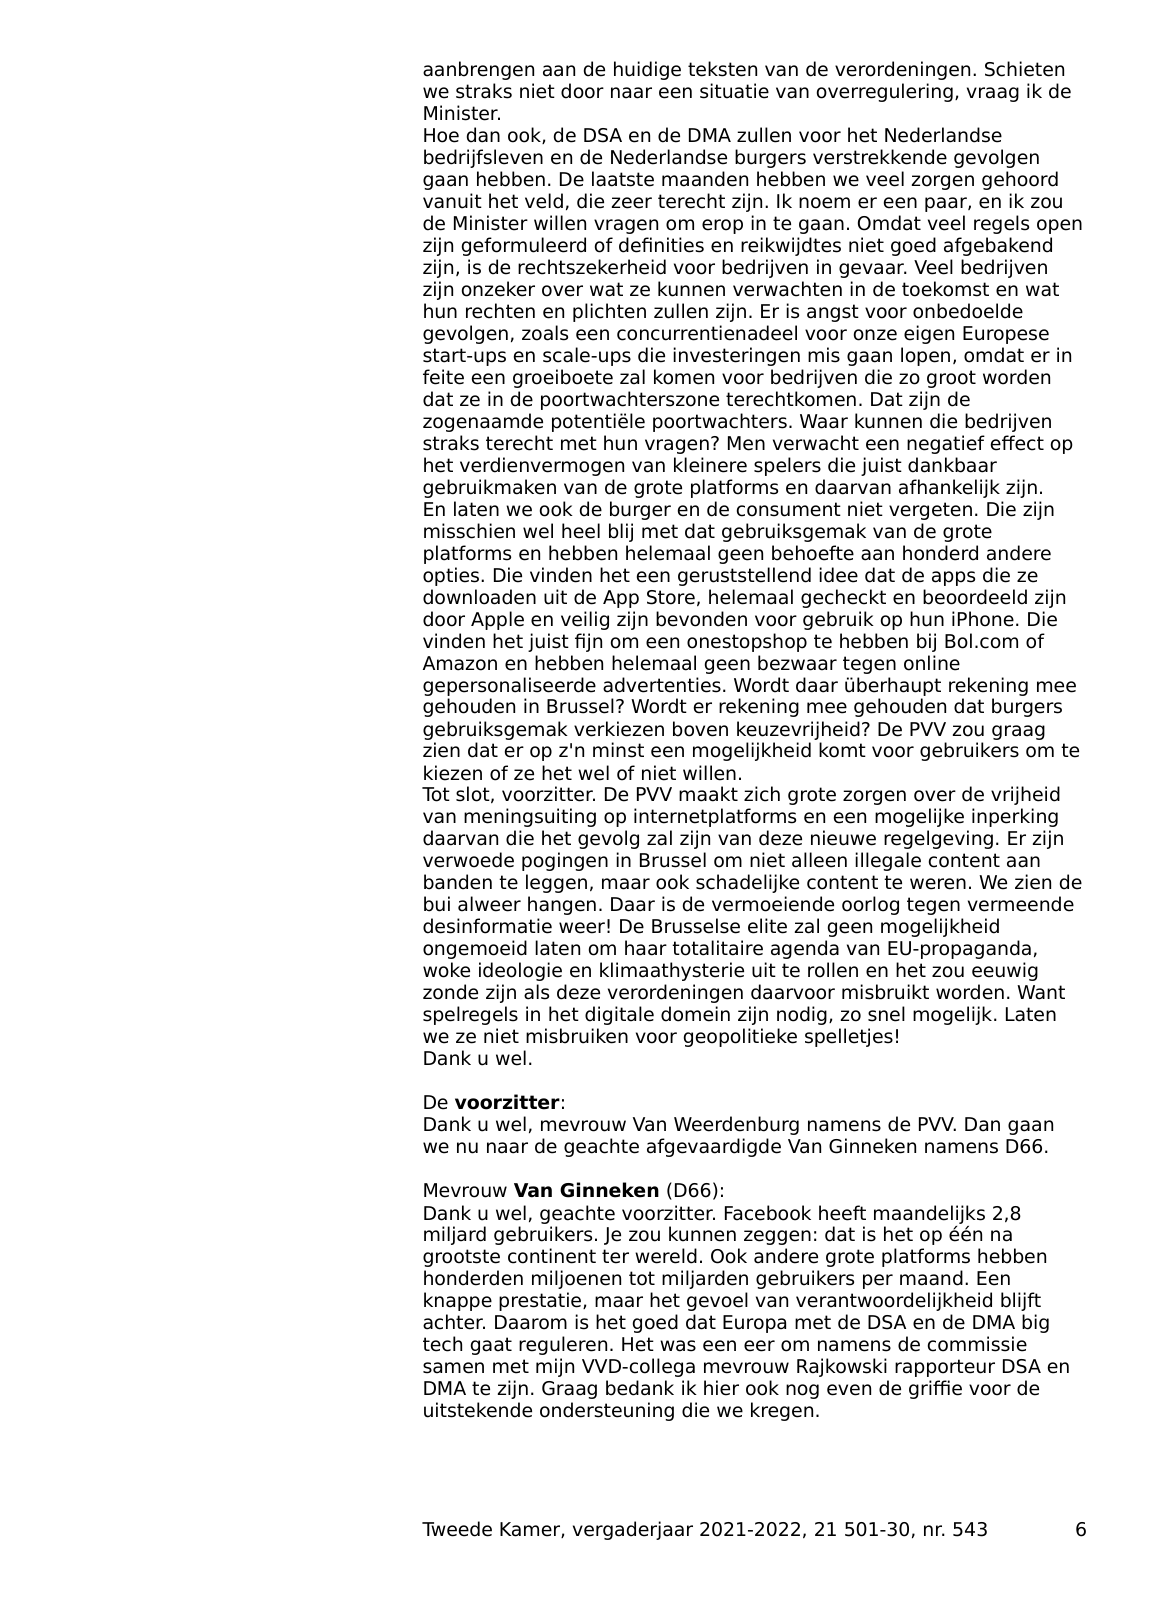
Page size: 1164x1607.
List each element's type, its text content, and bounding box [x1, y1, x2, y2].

text Dank u wel, mevrouw Van Weerdenburg namens de PVV. Dan gaan we nu naar de geachte afgevaardigde Van Ginneken namens D66. [422, 1114, 1087, 1158]
text Mevrouw Van Ginneken (D66): [422, 1180, 1087, 1202]
text Dank u wel. [422, 1048, 1087, 1070]
text aanbrengen aan de huidige teksten van de verordeningen. Schieten we straks niet door naar een situatie van overregulering, vraag ik de Minister. [422, 59, 1087, 125]
text De voorzitter: [422, 1092, 1087, 1114]
text Tot slot, voorzitter. De PVV maakt zich grote zorgen over de vrijheid van meningsuiting op internetplatforms en een mogelijke inperking daarvan die het gevolg zal zijn van deze nieuwe regelgeving. Er zijn verwoede pogingen in Brussel om niet alleen illegale content aan banden te leggen, maar ook schadelijke content te weren. We zien de bui alweer hangen. Daar is de vermoeiende oorlog tegen vermeende desinformatie weer! De Brusselse elite zal geen mogelijkheid ongemoeid laten om haar totalitaire agenda van EU-propaganda, woke ideologie en klimaathysterie uit te rollen en het zou eeuwig zonde zijn als deze verordeningen daarvoor misbruikt worden. Want spelregels in het digitale domein zijn nodig, zo snel mogelijk. Laten we ze niet misbruiken voor geopolitieke spelletjes! [422, 784, 1087, 1048]
text Dank u wel, geachte voorzitter. Facebook heeft maandelijks 2,8 miljard gebruikers. Je zou kunnen zeggen: dat is het op één na grootste continent ter wereld. Ook andere grote platforms hebben honderden miljoenen tot miljarden gebruikers per maand. Een knappe prestatie, maar het gevoel van verantwoordelijkheid blijft achter. Daarom is het goed dat Europa met de DSA en de DMA big tech gaat reguleren. Het was een eer om namens de commissie samen met mijn VVD-collega mevrouw Rajkowski rapporteur DSA en DMA te zijn. Graag bedank ik hier ook nog even de griffie voor de uitstekende ondersteuning die we kregen. [422, 1202, 1087, 1422]
text Hoe dan ook, de DSA en de DMA zullen voor het Nederlandse bedrijfsleven en de Nederlandse burgers verstrekkende gevolgen gaan hebben. De laatste maanden hebben we veel zorgen gehoord vanuit het veld, die zeer terecht zijn. Ik noem er een paar, en ik zou de Minister willen vragen om erop in te gaan. Omdat veel regels open zijn geformuleerd of definities en reikwijdtes niet goed afgebakend zijn, is de rechtszekerheid voor bedrijven in gevaar. Veel bedrijven zijn onzeker over wat ze kunnen verwachten in de toekomst en wat hun rechten en plichten zullen zijn. Er is angst voor onbedoelde gevolgen, zoals een concurrentienadeel voor onze eigen Europese start-ups en scale-ups die investeringen mis gaan lopen, omdat er in feite een groeiboete zal komen voor bedrijven die zo groot worden dat ze in de poortwachterszone terechtkomen. Dat zijn de zogenaamde potentiële poortwachters. Waar kunnen die bedrijven straks terecht met hun vragen? Men verwacht een negatief effect op het verdienvermogen van kleinere spelers die juist dankbaar gebruikmaken van de grote platforms en daarvan afhankelijk zijn. [422, 125, 1087, 499]
text En laten we ook de burger en de consument niet vergeten. Die zijn misschien wel heel blij met dat gebruiksgemak van de grote platforms en hebben helemaal geen behoefte aan honderd andere opties. Die vinden het een geruststellend idee dat de apps die ze downloaden uit de App Store, helemaal gecheckt en beoordeeld zijn door Apple en veilig zijn bevonden voor gebruik op hun iPhone. Die vinden het juist fijn om een onestopshop te hebben bij Bol.com of Amazon en hebben helemaal geen bezwaar tegen online gepersonaliseerde advertenties. Wordt daar überhaupt rekening mee gehouden in Brussel? Wordt er rekening mee gehouden dat burgers gebruiksgemak verkiezen boven keuzevrijheid? De PVV zou graag zien dat er op z'n minst een mogelijkheid komt voor gebruikers om te kiezen of ze het wel of niet willen. [422, 499, 1087, 784]
